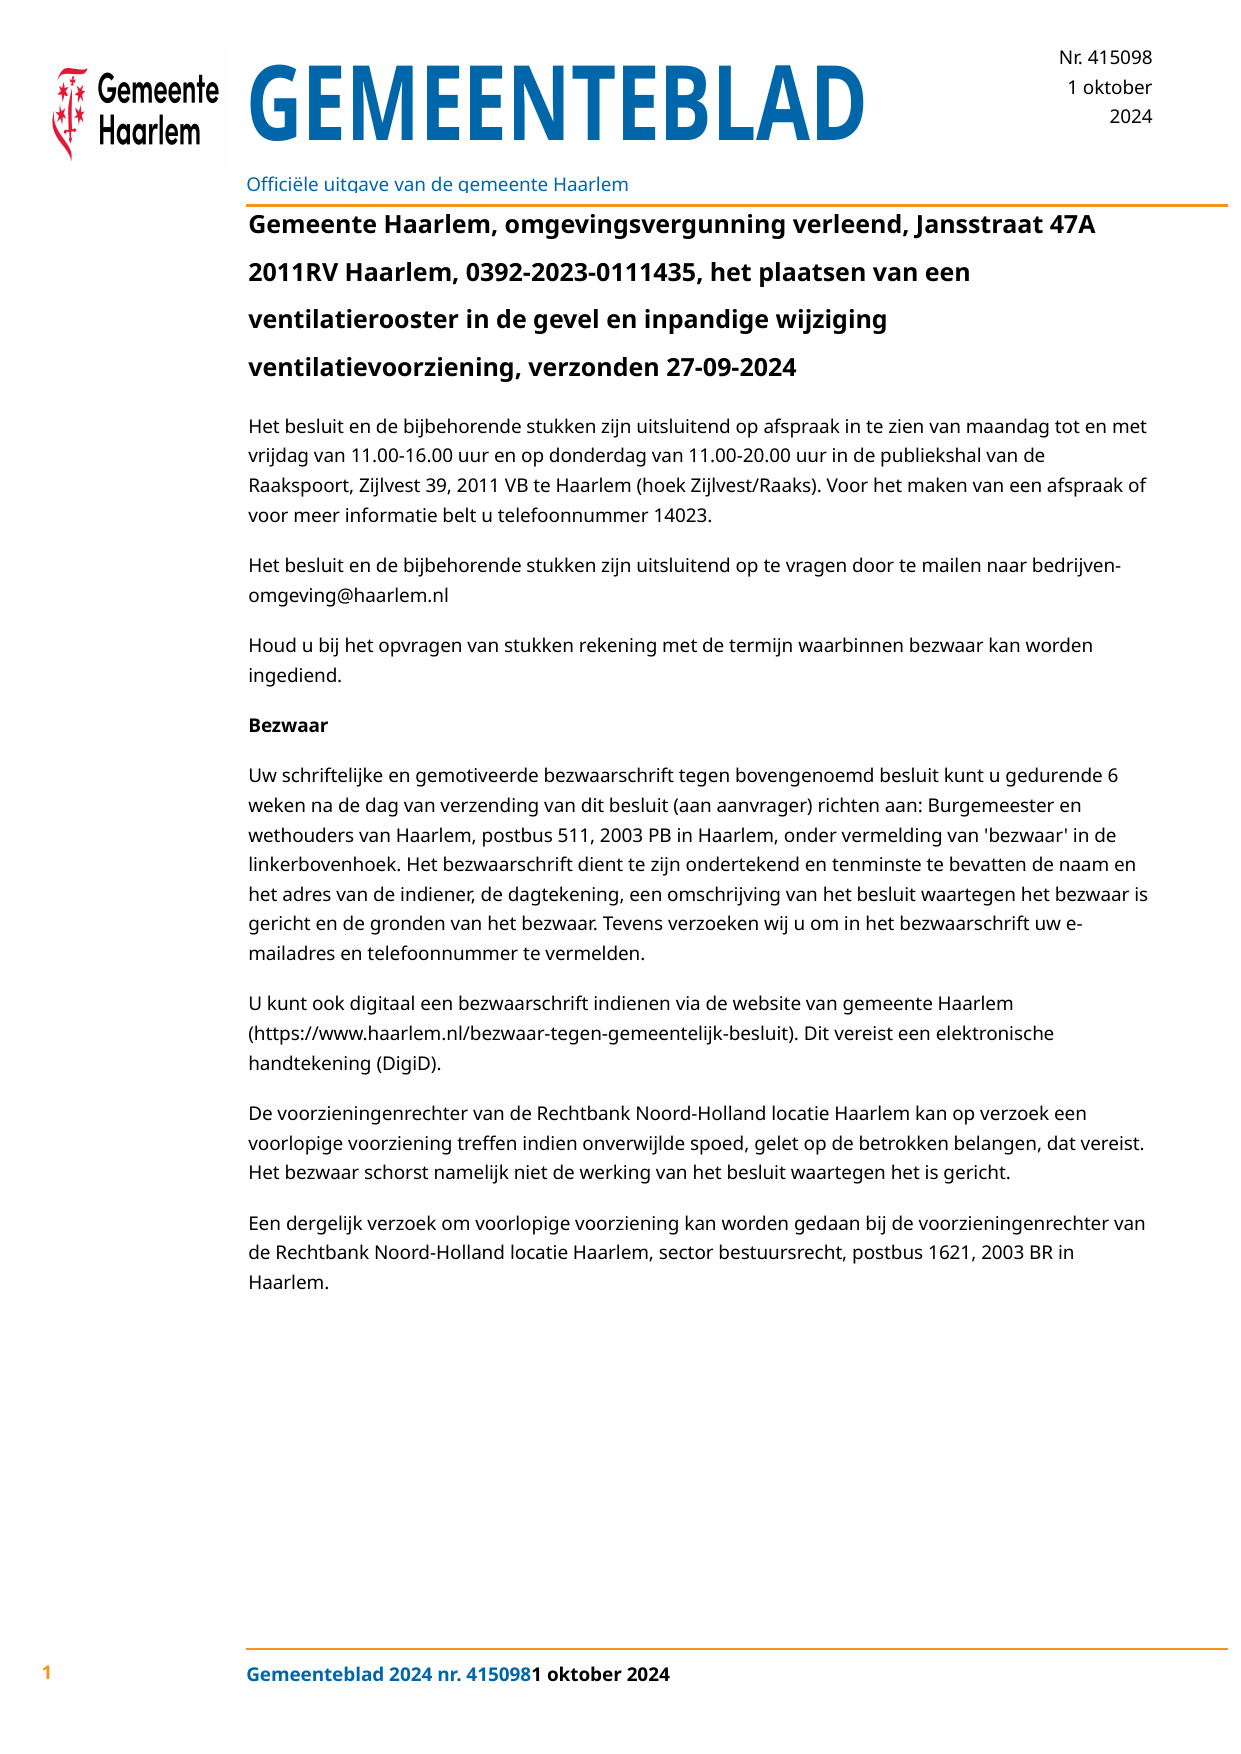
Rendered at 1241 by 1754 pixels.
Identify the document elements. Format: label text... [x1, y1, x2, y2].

text Een dergelijk verzoek om voorlopige voorziening kan worden gedaan bij de voorzieningenrechter van de Rechtbank Noord-Holland locatie Haarlem, sector bestuursrecht, postbus 1621, 2003 BR in Haarlem. [248, 1210, 1152, 1295]
text De voorzieningenrechter van de Rechtbank Noord-Holland locatie Haarlem kan op verzoek een voorlopige voorziening treffen indien onverwijlde spoed, gelet op de betrokken belangen, dat vereist. Het bezwaar schorst namelijk niet de werking van het besluit waartegen het is gericht. [248, 1100, 1152, 1185]
text U kunt ook digitaal een bezwaarschrift indienen via de website van gemeente Haarlem (https://www.haarlem.nl/bezwaar-tegen-gemeentelijk-besluit). Dit vereist een elektronische handtekening (DigiD). [248, 991, 1152, 1076]
text Bezwaar [248, 712, 1152, 738]
text Het besluit en de bijbehorende stukken zijn uitsluitend op afspraak in te zien van maandag tot en met vrijdag van 11.00-16.00 uur en op donderdag van 11.00-20.00 uur in de publiekshal van de Raakspoort, Zijlvest 39, 2011 VB te Haarlem (hoek Zijlvest/Raaks). Voor het maken van een afspraak of voor meer informatie belt u telefoonnummer 14023. [248, 413, 1152, 528]
picture [41, 47, 231, 172]
text Het besluit en de bijbehorende stukken zijn uitsluitend op te vragen door te mailen naar bedrijven-omgeving@haarlem.nl [248, 552, 1152, 608]
text Gemeente Haarlem, omgevingsvergunning verleend, Jansstraat 47A 2011RV Haarlem, 0392-2023-0111435, het plaatsen van een ventilatierooster in de gevel en inpandige wijziging ventilatievoorziening, verzonden 27-09-2024 [248, 207, 1152, 384]
text Houd u bij het opvragen van stukken rekening met de termijn waarbinnen bezwaar kan worden ingediend. [248, 632, 1152, 688]
text Uw schriftelijke en gemotiveerde bezwaarschrift tegen bovengenoemd besluit kunt u gedurende 6 weken na de dag van verzending van dit besluit (aan aanvrager) richten aan: Burgemeester en wethouders van Haarlem, postbus 511, 2003 PB in Haarlem, onder vermelding van 'bezwaar' in de linkerbovenhoek. Het bezwaarschrift dient te zijn ondertekend en tenminste te bevatten de naam en het adres van de indiener, de dagtekening, een omschrijving van het besluit waartegen het bezwaar is gericht en de gronden van het bezwaar. Tevens verzoeken wij u om in het bezwaarschrift uw e-mailadres en telefoonnummer te vermelden. [248, 763, 1152, 966]
